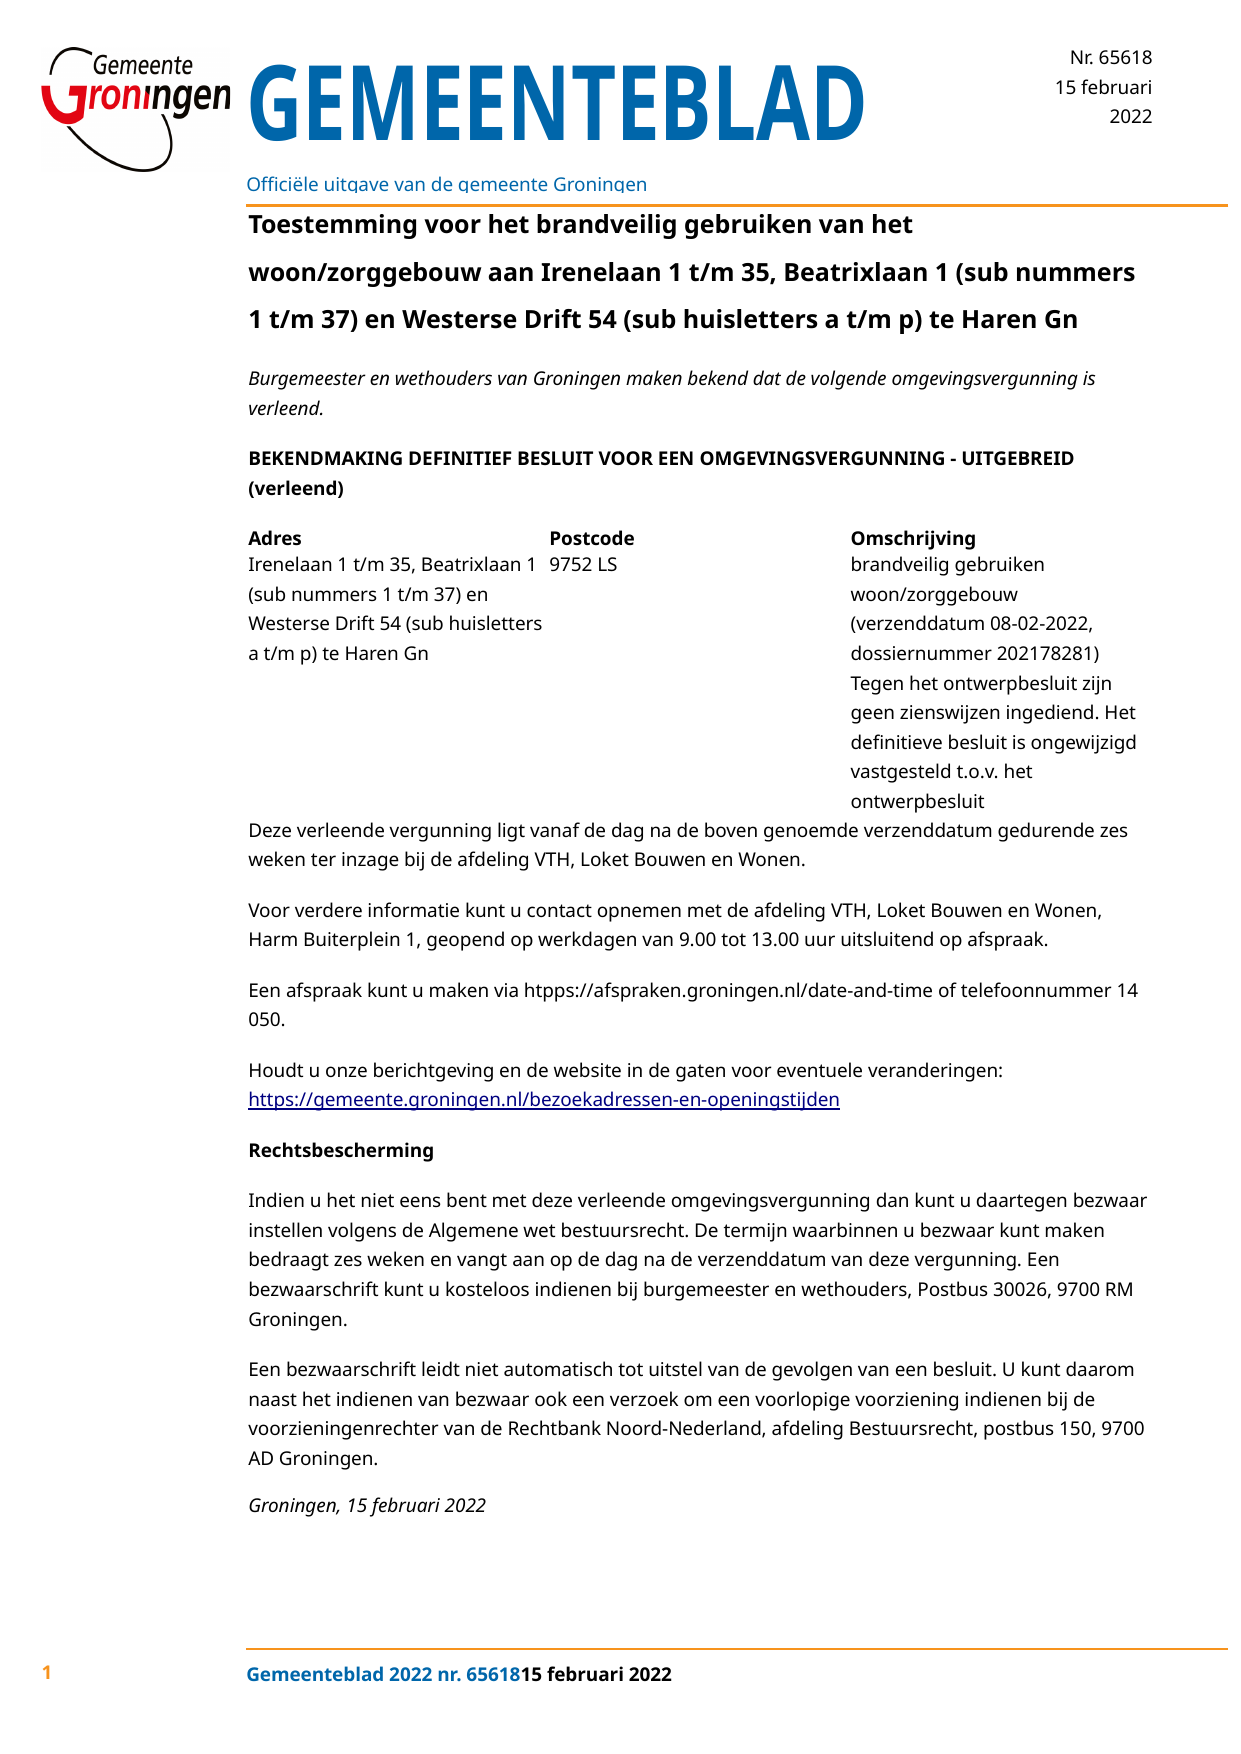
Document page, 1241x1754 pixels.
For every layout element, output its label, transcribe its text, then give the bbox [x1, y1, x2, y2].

text Burgemeester en wethouders van Groningen maken bekend dat de volgende omgevingsvergunning is verleend. [248, 366, 1152, 421]
text BEKENDMAKING DEFINITIEF BESLUIT VOOR EEN OMGEVINGSVERGUNNING - UITGEBREID (verleend) [248, 446, 1152, 501]
text Rechtsbescherming [248, 1137, 1152, 1163]
table_header Postcode [549, 526, 850, 551]
text Toestemming voor het brandveilig gebruiken van het woon/zorggebouw aan Irenelaan 1 t/m 35, Beatrixlaan 1 (sub nummers 1 t/m 37) en Westerse Drift 54 (sub huisletters a t/m p) te Haren Gn [248, 207, 1152, 336]
text Houdt u onze berichtgeving en de website in de gaten voor eventuele veranderingen: https://gemeente.groningen.nl/bezoekadressen-en-openingstijden [248, 1057, 1152, 1112]
text Een afspraak kunt u maken via htpps://afspraken.groningen.nl/date-and-time of telefoonnummer 14 050. [248, 977, 1152, 1032]
picture [41, 47, 231, 172]
table_header Adres [248, 526, 549, 551]
text Groningen, 15 februari 2022 [248, 1493, 1152, 1518]
table_cell 9752 LS [549, 551, 850, 814]
table_cell brandveilig gebruiken woon/zorggebouw (verzenddatum 08-02-2022, dossiernummer 202178281) Tegen het ontwerpbesluit zijn geen zienswijzen ingediend. Het definitieve besluit is ongewijzigd vastgesteld t.o.v. het ontwerpbesluit [850, 551, 1152, 814]
table_header Omschrijving [850, 526, 1152, 551]
text Deze verleende vergunning ligt vanaf de dag na de boven genoemde verzenddatum gedurende zes weken ter inzage bij de afdeling VTH, Loket Bouwen en Wonen. [248, 817, 1152, 872]
table_cell Irenelaan 1 t/m 35, Beatrixlaan 1 (sub nummers 1 t/m 37) en Westerse Drift 54 (sub huisletters a t/m p) te Haren Gn [248, 551, 549, 814]
text Voor verdere informatie kunt u contact opnemen met de afdeling VTH, Loket Bouwen en Wonen, Harm Buiterplein 1, geopend op werkdagen van 9.00 tot 13.00 uur uitsluitend op afspraak. [248, 897, 1152, 952]
text Een bezwaarschrift leidt niet automatisch tot uitstel van de gevolgen van een besluit. U kunt daarom naast het indienen van bezwaar ook een verzoek om een voorlopige voorziening indienen bij de voorzieningenrechter van de Rechtbank Noord-Nederland, afdeling Bestuursrecht, postbus 150, 9700 AD Groningen. [248, 1356, 1152, 1471]
text Indien u het niet eens bent met deze verleende omgevingsvergunning dan kunt u daartegen bezwaar instellen volgens de Algemene wet bestuursrecht. De termijn waarbinnen u bezwaar kunt maken bedraagt zes weken en vangt aan op de dag na de verzenddatum van deze vergunning. Een bezwaarschrift kunt u kosteloos indienen bij burgemeester en wethouders, Postbus 30026, 9700 RM Groningen. [248, 1187, 1152, 1331]
